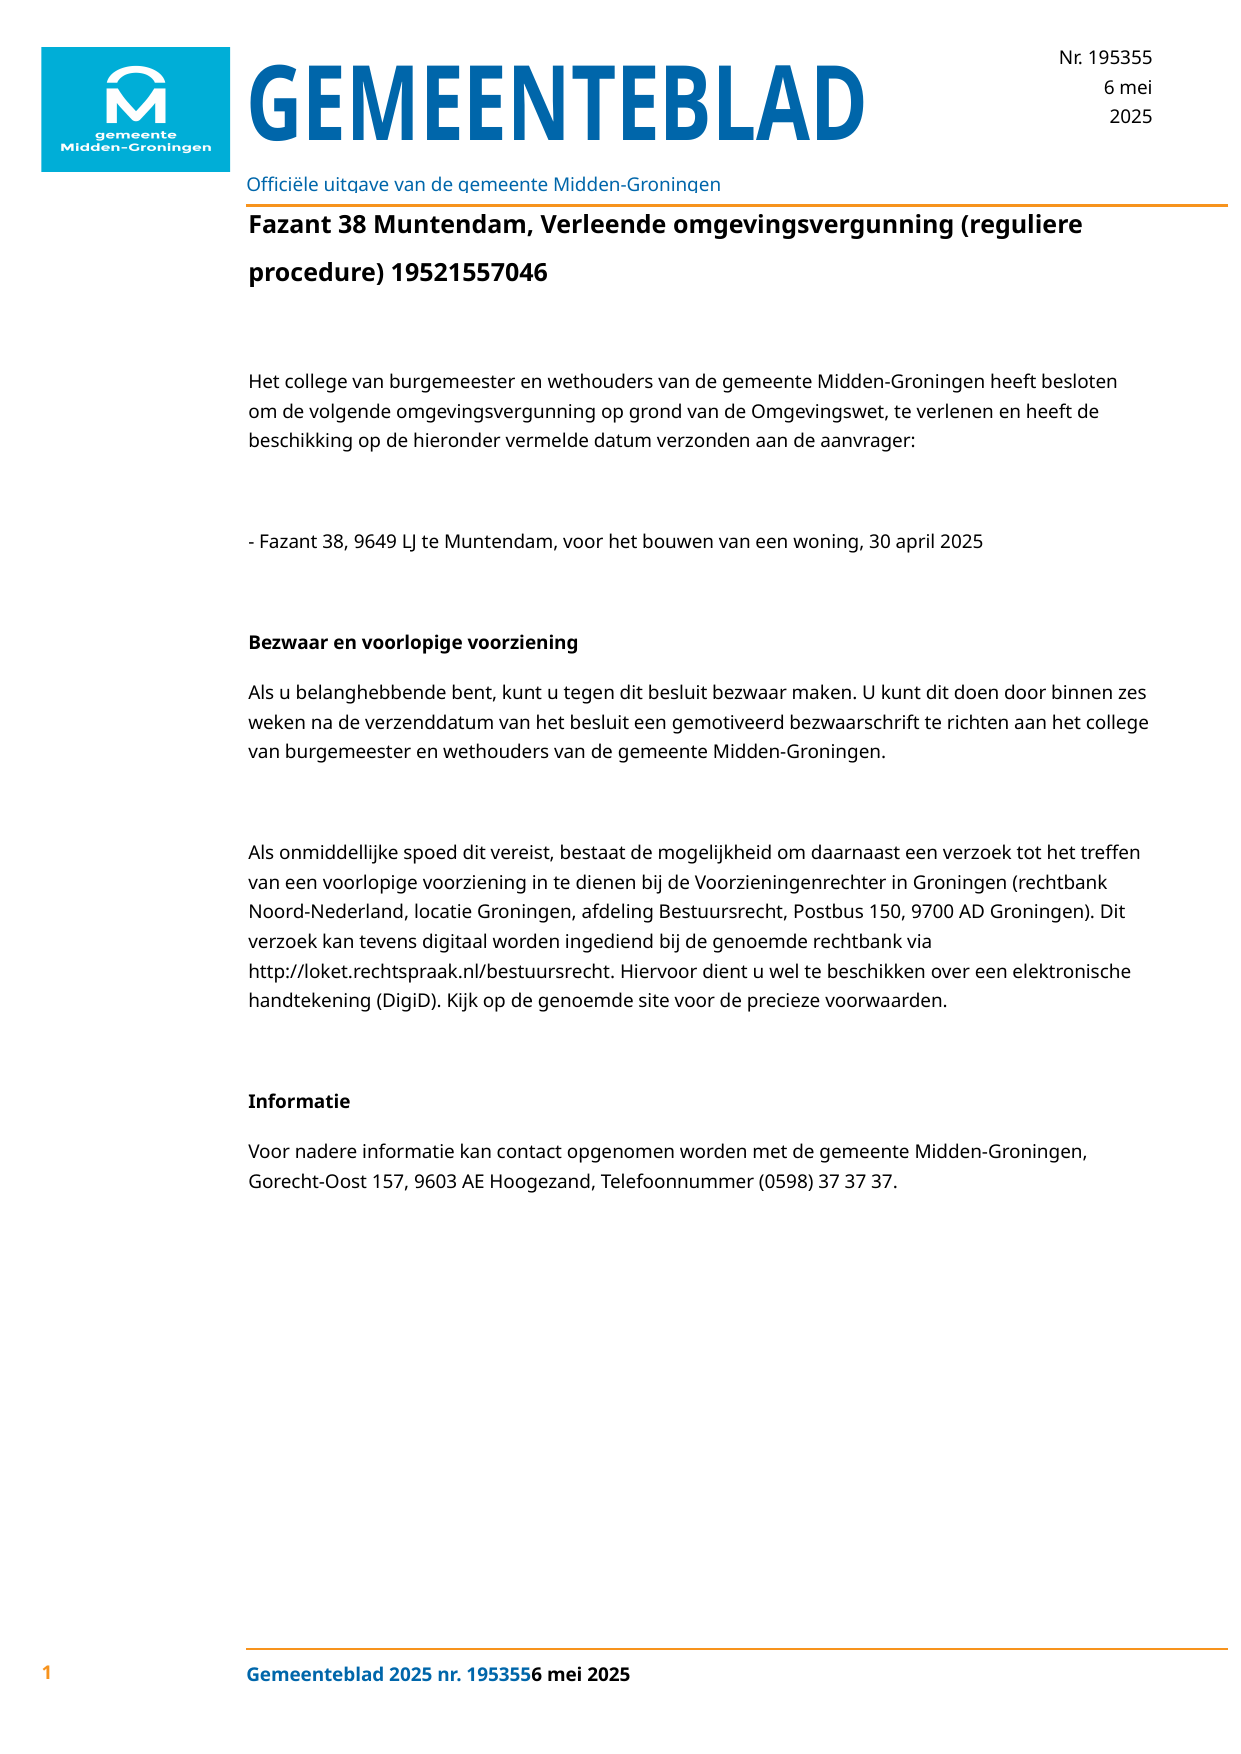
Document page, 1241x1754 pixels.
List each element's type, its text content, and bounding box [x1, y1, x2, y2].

picture [108, 66, 164, 82]
text Als u belanghebbende bent, kunt u tegen dit besluit bezwaar maken. U kunt dit doen door binnen zes weken na de verzenddatum van het besluit een gemotiveerd bezwaarschrift te richten aan het college van burgemeester en wethouders van de gemeente Midden-Groningen. [248, 679, 1152, 764]
text Voor nadere informatie kan contact opgenomen worden met de gemeente Midden-Groningen, Gorecht-Oost 157, 9603 AE Hoogezand, Telefoonnummer (0598) 37 37 37. [248, 1139, 1152, 1194]
picture [184, 146, 190, 153]
text Het college van burgemeester en wethouders van de gemeente Midden-Groningen heeft besloten om de volgende omgevingsvergunning op grond van de Omgevingswet, te verlenen en heeft de beschikking op de hieronder vermelde datum verzonden aan de aanvrager: [248, 368, 1152, 453]
text Als onmiddellijke spoed dit vereist, bestaat de mogelijkheid om daarnaast een verzoek tot het treffen van een voorlopige voorziening in te dienen bij de Voorzieningenrechter in Groningen (rechtbank Noord-Nederland, locatie Groningen, afdeling Bestuursrecht, Postbus 150, 9700 AD Groningen). Dit verzoek kan tevens digitaal worden ingediend bij de genoemde rechtbank via http://loket.rechtspraak.nl/bestuursrecht. Hiervoor dient u wel te beschikken over een elektronische handtekening (DigiD). Kijk op de genoemde site voor de precieze voorwaarden. [248, 839, 1152, 1013]
text Informatie [248, 1088, 1152, 1114]
text Bezwaar en voorlopige voorziening [248, 629, 1152, 655]
picture [107, 89, 165, 122]
text Fazant 38 Muntendam, Verleende omgevingsvergunning (reguliere procedure) 19521557046 [248, 207, 1152, 288]
text - Fazant 38, 9649 LJ te Muntendam, voor het bouwen van een woning, 30 april 2025 [248, 528, 1152, 554]
